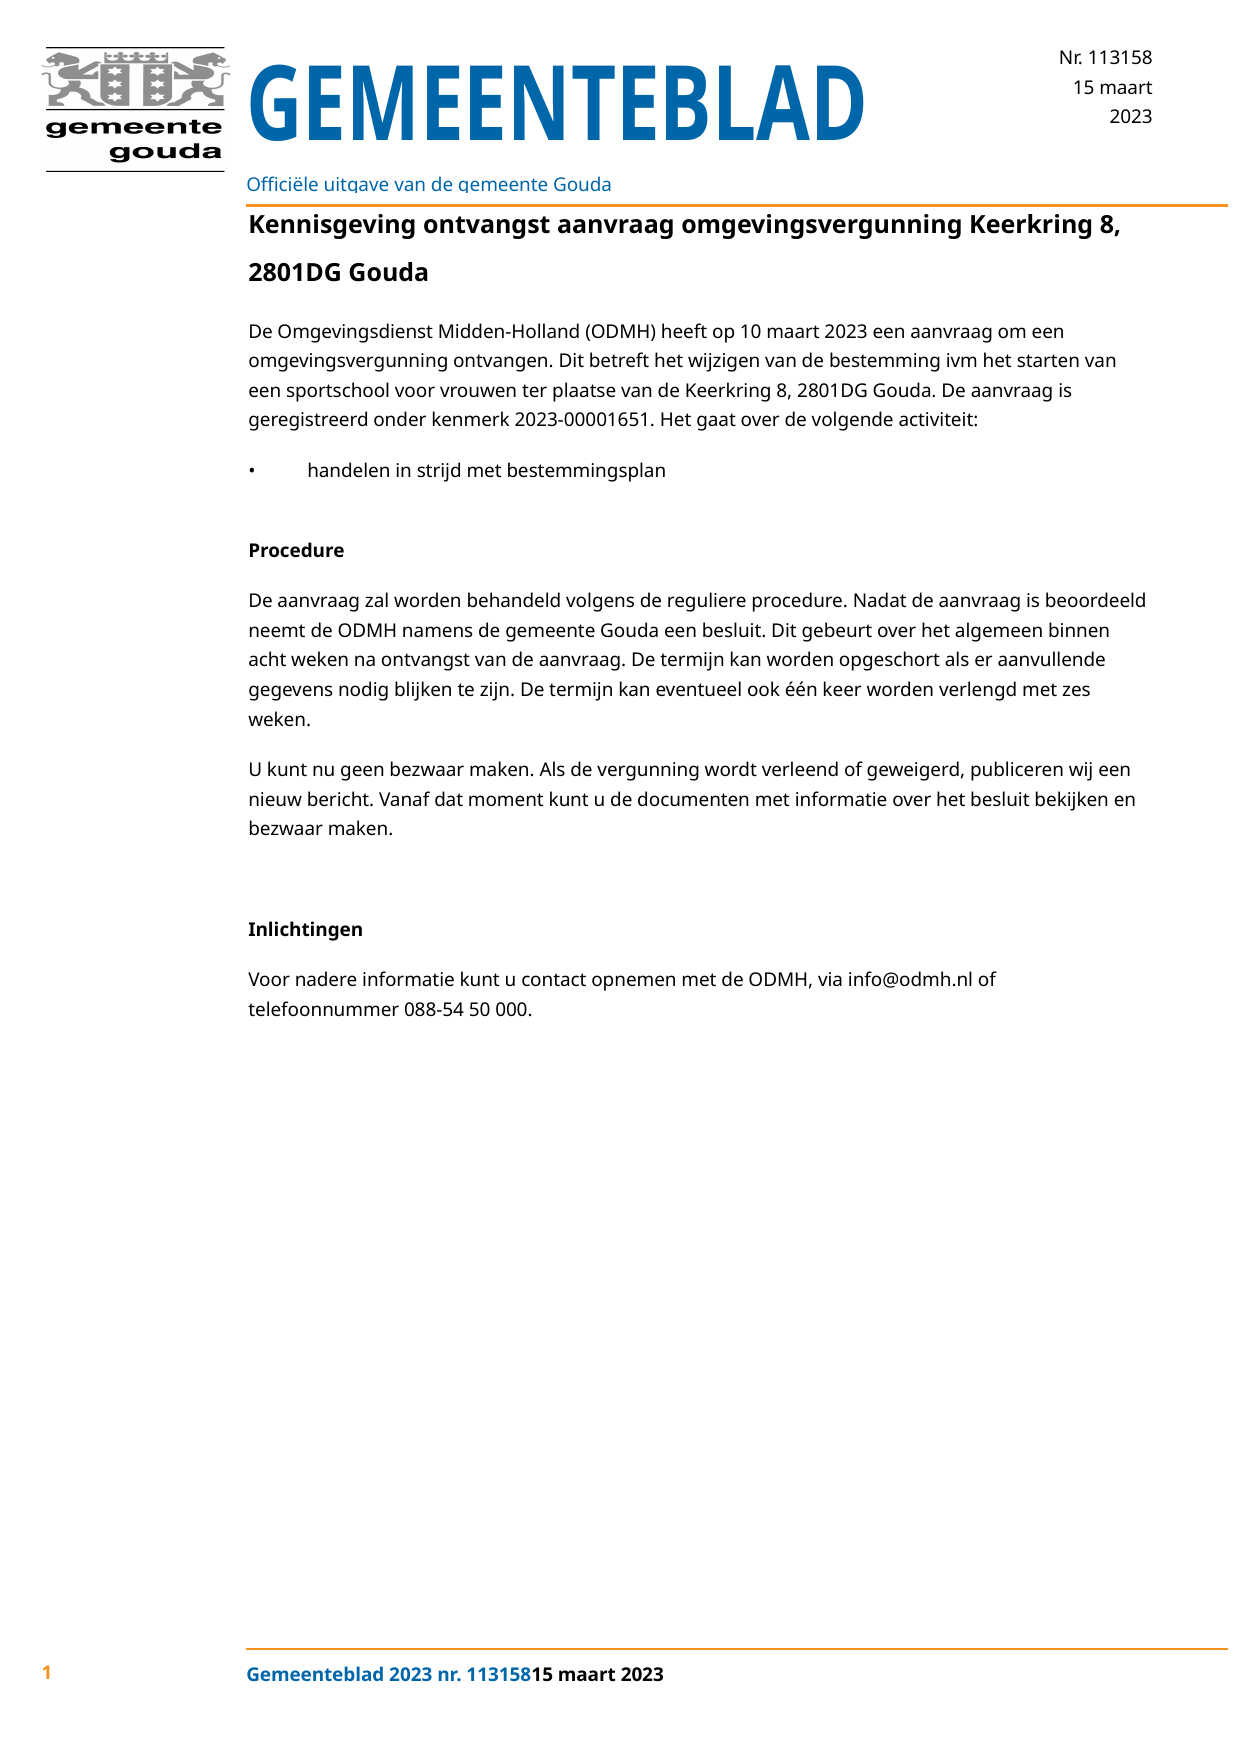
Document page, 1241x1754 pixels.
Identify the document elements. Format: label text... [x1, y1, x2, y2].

text Voor nadere informatie kunt u contact opnemen met de ODMH, via info@odmh.nl of telefoonnummer 088-54 50 000. [248, 967, 1152, 1022]
list handelen in strijd met bestemmingsplan [248, 457, 1152, 483]
text De aanvraag zal worden behandeld volgens de reguliere procedure. Nadat de aanvraag is beoordeeld neemt de ODMH namens de gemeente Gouda een besluit. Dit gebeurt over het algemeen binnen acht weken na ontvangst van de aanvraag. De termijn kan worden opgeschort als er aanvullende gegevens nodig blijken te zijn. De termijn kan eventueel ook één keer worden verlengd met zes weken. [248, 587, 1152, 732]
text Procedure [248, 537, 1152, 563]
text U kunt nu geen bezwaar maken. Als de vergunning wordt verleend of geweigerd, publiceren wij een nieuw bericht. Vanaf dat moment kunt u de documenten met informatie over het besluit bekijken en bezwaar maken. [248, 756, 1152, 841]
text Kennisgeving ontvangst aanvraag omgevingsvergunning Keerkring 8, 2801DG Gouda [248, 207, 1152, 288]
text Inlichtingen [248, 916, 1152, 942]
picture [41, 47, 231, 172]
text De Omgevingsdienst Midden-Holland (ODMH) heeft op 10 maart 2023 een aanvraag om een omgevingsvergunning ontvangen. Dit betreft het wijzigen van de bestemming ivm het starten van een sportschool voor vrouwen ter plaatse van de Keerkring 8, 2801DG Gouda. De aanvraag is geregistreerd onder kenmerk 2023-00001651. Het gaat over de volgende activiteit: [248, 318, 1152, 432]
